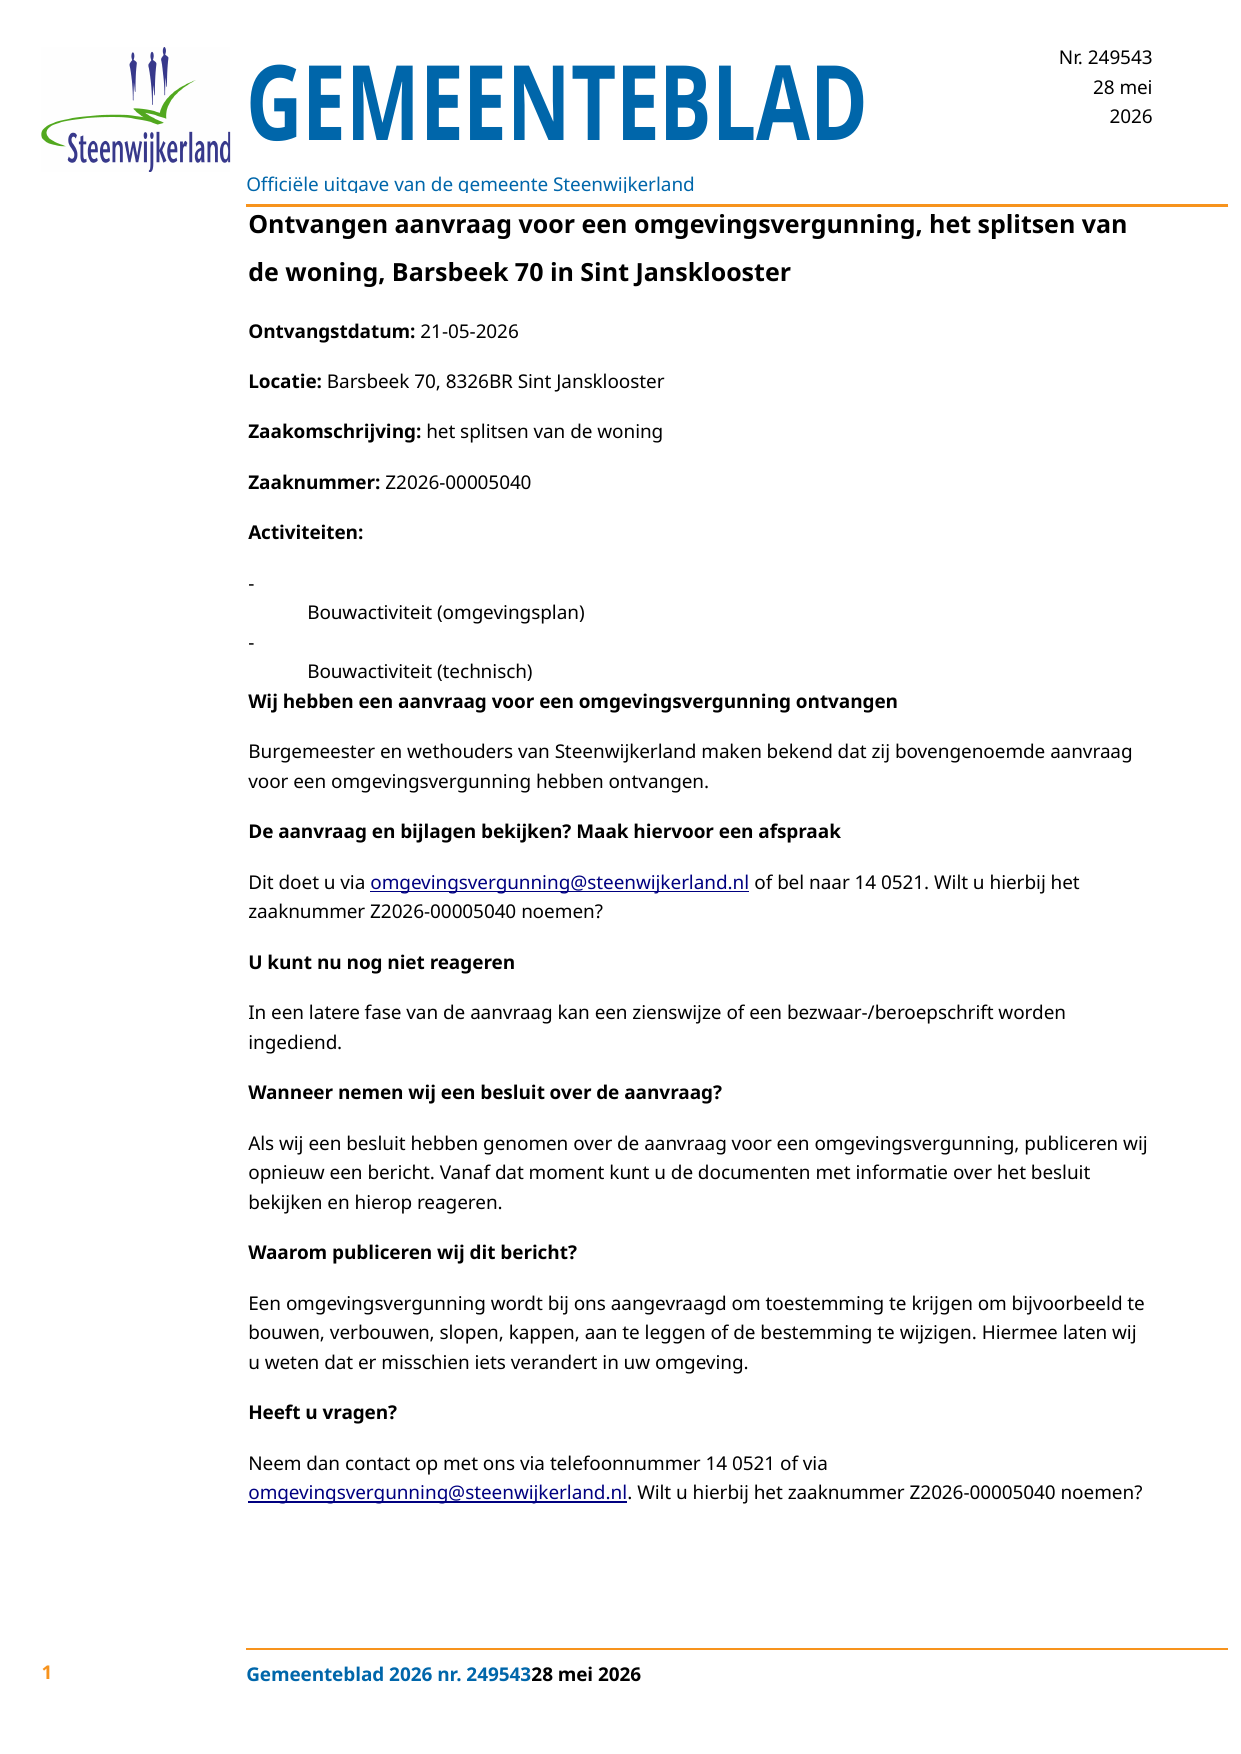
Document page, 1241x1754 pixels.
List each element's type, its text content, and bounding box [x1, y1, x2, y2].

text Neem dan contact op met ons via telefoonnummer 14 0521 of via omgevingsvergunning@steenwijkerland.nl. Wilt u hierbij het zaaknummer Z2026-00005040 noemen? [248, 1450, 1152, 1505]
text Dit doet u via omgevingsvergunning@steenwijkerland.nl of bel naar 14 0521. Wilt u hierbij het zaaknummer Z2026-00005040 noemen? [248, 869, 1152, 924]
text Heeft u vragen? [248, 1399, 1152, 1425]
text Burgemeester en wethouders van Steenwijkerland maken bekend dat zij bovengenoemde aanvraag voor een omgevingsvergunning hebben ontvangen. [248, 739, 1152, 794]
picture [41, 47, 231, 172]
text Ontvangstdatum: 21-05-2026 [248, 318, 1152, 344]
text De aanvraag en bijlagen bekijken? Maak hiervoor een afspraak [248, 819, 1152, 844]
text Een omgevingsvergunning wordt bij ons aangevraagd om toestemming te krijgen om bijvoorbeeld te bouwen, verbouwen, slopen, kappen, aan te leggen of de bestemming te wijzigen. Hiermee laten wij u weten dat er misschien iets verandert in uw omgeving. [248, 1290, 1152, 1375]
text Waarom publiceren wij dit bericht? [248, 1239, 1152, 1265]
text Zaakomschrijving: het splitsen van de woning [248, 419, 1152, 444]
list Bouwactiviteit (omgevingsplan) [248, 599, 1152, 625]
text Wij hebben een aanvraag voor een omgevingsvergunning ontvangen [248, 688, 1152, 714]
list Bouwactiviteit (technisch) [248, 659, 1152, 684]
text Als wij een besluit hebben genomen over de aanvraag voor een omgevingsvergunning, publiceren wij opnieuw een bericht. Vanaf dat moment kunt u de documenten met informatie over het besluit bekijken en hierop reageren. [248, 1130, 1152, 1215]
text U kunt nu nog niet reageren [248, 949, 1152, 975]
text Activiteiten: [248, 519, 1152, 545]
text In een latere fase van de aanvraag kan een zienswijze of een bezwaar-/beroepschrift worden ingediend. [248, 999, 1152, 1055]
text Zaaknummer: Z2026-00005040 [248, 469, 1152, 495]
text Locatie: Barsbeek 70, 8326BR Sint Jansklooster [248, 368, 1152, 394]
text Ontvangen aanvraag voor een omgevingsvergunning, het splitsen van de woning, Barsbeek 70 in Sint Jansklooster [248, 207, 1152, 288]
text Wanneer nemen wij een besluit over de aanvraag? [248, 1079, 1152, 1105]
